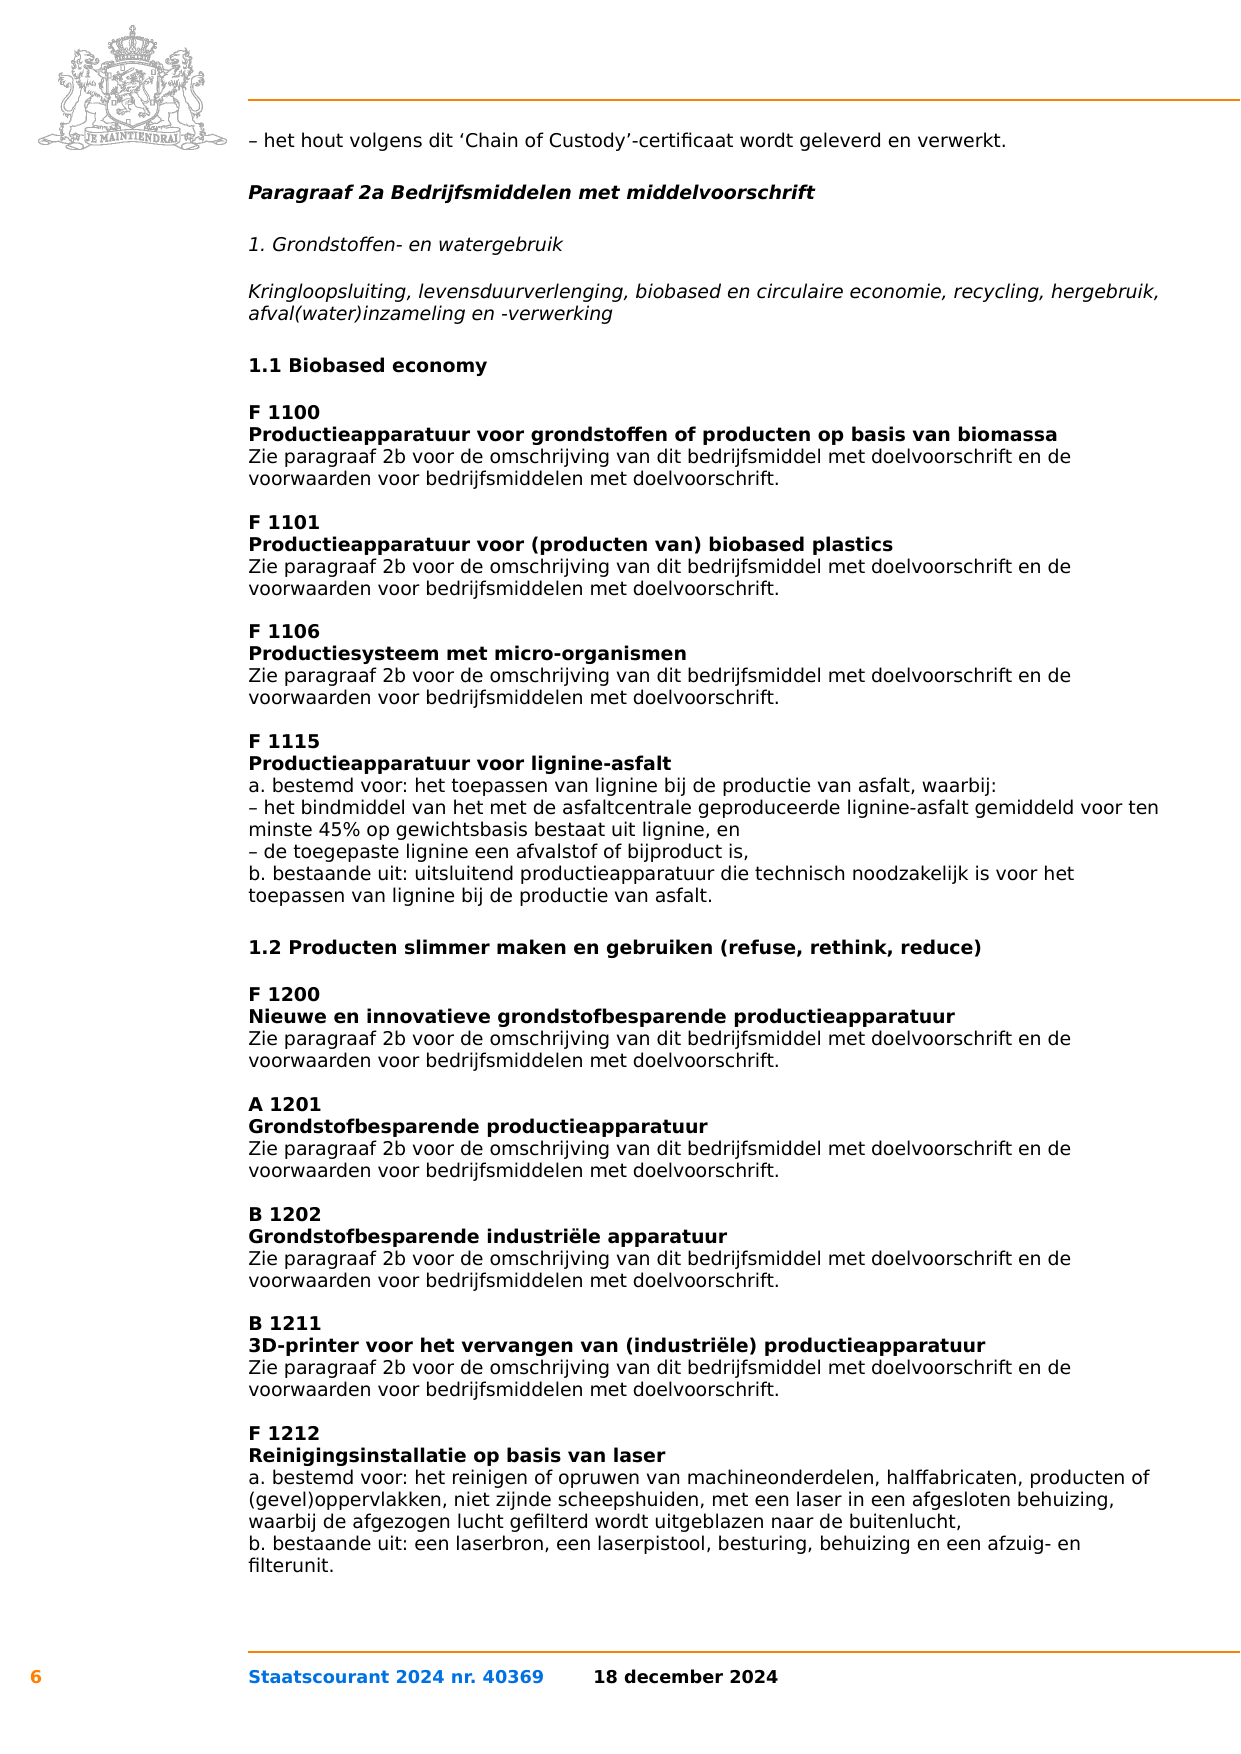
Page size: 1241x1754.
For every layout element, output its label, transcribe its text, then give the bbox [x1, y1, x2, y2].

text b. bestaande uit: een laserbron, een laserpistool, besturing, behuizing en een afzuig- en filterunit. [248, 1533, 1163, 1577]
text a. bestemd voor: het toepassen van lignine bij de productie van asfalt, waarbij: [248, 775, 1163, 797]
subtitle Kringloopsluiting, levensduurverlenging, biobased en circulaire economie, recycling, hergebruik, afval(water)inzameling en -verwerking [248, 281, 1163, 325]
text Zie paragraaf 2b voor de omschrijving van dit bedrijfsmiddel met doelvoorschrift en de voorwaarden voor bedrijfsmiddelen met doelvoorschrift. [248, 1357, 1163, 1401]
text F 1100 [248, 402, 1163, 424]
text Productieapparatuur voor (producten van) biobased plastics [248, 533, 1163, 556]
subtitle 1.1 Biobased economy [248, 355, 1163, 377]
text F 1101 [248, 512, 1163, 533]
picture [38, 25, 227, 150]
text – het hout volgens dit ‘Chain of Custody’-certificaat wordt geleverd en verwerkt. [248, 130, 1163, 152]
text Zie paragraaf 2b voor de omschrijving van dit bedrijfsmiddel met doelvoorschrift en de voorwaarden voor bedrijfsmiddelen met doelvoorschrift. [248, 1138, 1163, 1182]
text Grondstofbesparende industriële apparatuur [248, 1226, 1163, 1247]
text – de toegepaste lignine een afvalstof of bijproduct is, [248, 841, 1163, 863]
text Zie paragraaf 2b voor de omschrijving van dit bedrijfsmiddel met doelvoorschrift en de voorwaarden voor bedrijfsmiddelen met doelvoorschrift. [248, 665, 1163, 709]
text B 1211 [248, 1313, 1163, 1335]
text – het bindmiddel van het met de asfaltcentrale geproduceerde lignine-asfalt gemiddeld voor ten minste 45% op gewichtsbasis bestaat uit lignine, en [248, 797, 1163, 841]
text F 1106 [248, 621, 1163, 643]
text Zie paragraaf 2b voor de omschrijving van dit bedrijfsmiddel met doelvoorschrift en de voorwaarden voor bedrijfsmiddelen met doelvoorschrift. [248, 556, 1163, 599]
text Productiesysteem met micro-organismen [248, 643, 1163, 665]
text a. bestemd voor: het reinigen of opruwen van machineonderdelen, halffabricaten, producten of (gevel)oppervlakken, niet zijnde scheepshuiden, met een laser in een afgesloten behuizing, waarbij de afgezogen lucht gefilterd wordt uitgeblazen naar de buitenlucht, [248, 1467, 1163, 1533]
text B 1202 [248, 1203, 1163, 1226]
text Grondstofbesparende productieapparatuur [248, 1116, 1163, 1138]
text Zie paragraaf 2b voor de omschrijving van dit bedrijfsmiddel met doelvoorschrift en de voorwaarden voor bedrijfsmiddelen met doelvoorschrift. [248, 1028, 1163, 1072]
text Productieapparatuur voor grondstoffen of producten op basis van biomassa [248, 424, 1163, 446]
text F 1115 [248, 731, 1163, 753]
text Productieapparatuur voor lignine-asfalt [248, 753, 1163, 775]
text F 1200 [248, 984, 1163, 1006]
text A 1201 [248, 1094, 1163, 1116]
text 3D-printer voor het vervangen van (industriële) productieapparatuur [248, 1335, 1163, 1357]
text Zie paragraaf 2b voor de omschrijving van dit bedrijfsmiddel met doelvoorschrift en de voorwaarden voor bedrijfsmiddelen met doelvoorschrift. [248, 1247, 1163, 1291]
text Nieuwe en innovatieve grondstofbesparende productieapparatuur [248, 1006, 1163, 1028]
text Reinigingsinstallatie op basis van laser [248, 1445, 1163, 1467]
subtitle Paragraaf 2a Bedrijfsmiddelen met middelvoorschrift [248, 182, 1163, 204]
subtitle 1. Grondstoffen- en watergebruik [248, 234, 1163, 256]
text F 1212 [248, 1423, 1163, 1445]
subtitle 1.2 Producten slimmer maken en gebruiken (refuse, rethink, reduce) [248, 937, 1163, 959]
text b. bestaande uit: uitsluitend productieapparatuur die technisch noodzakelijk is voor het toepassen van lignine bij de productie van asfalt. [248, 863, 1163, 907]
text Zie paragraaf 2b voor de omschrijving van dit bedrijfsmiddel met doelvoorschrift en de voorwaarden voor bedrijfsmiddelen met doelvoorschrift. [248, 446, 1163, 490]
